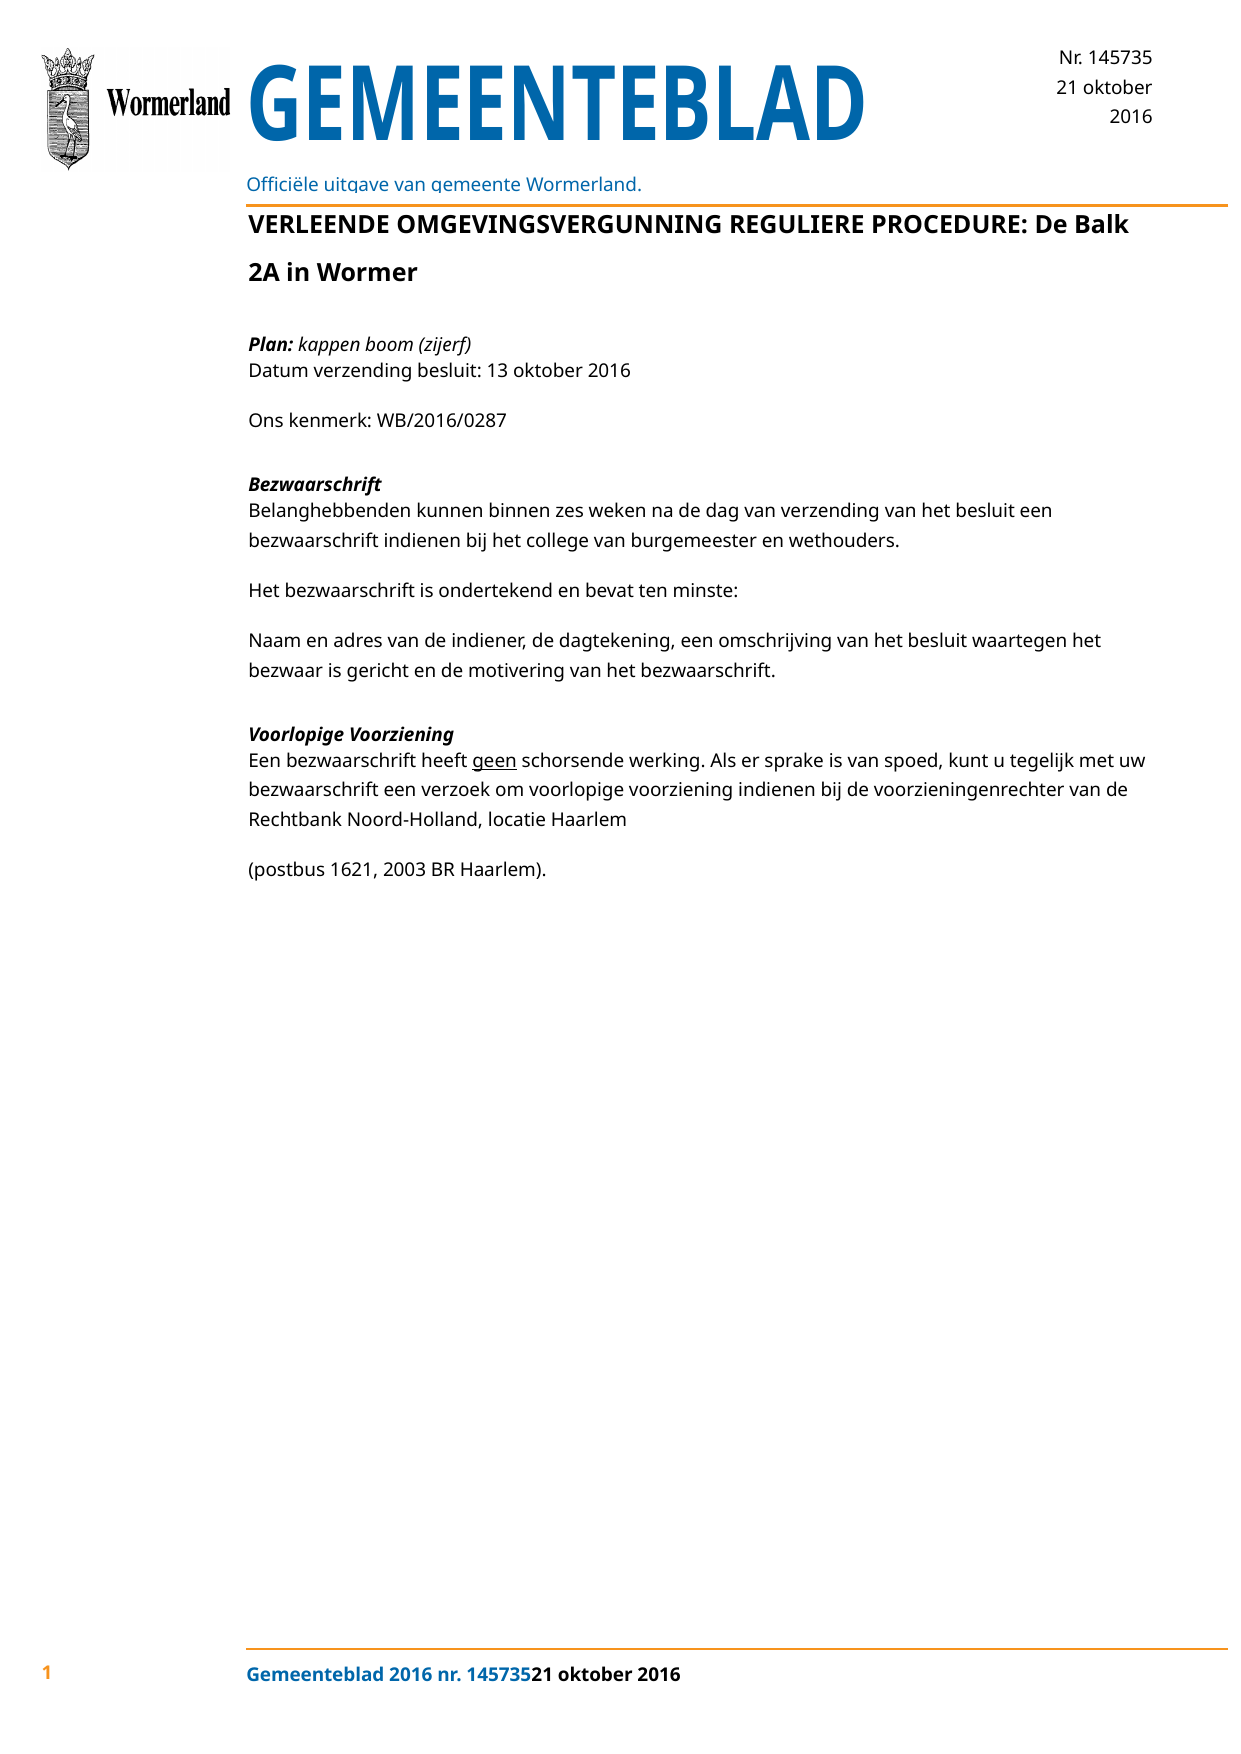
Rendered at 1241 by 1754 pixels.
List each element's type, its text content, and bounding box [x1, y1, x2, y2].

text VERLEENDE OMGEVINGSVERGUNNING REGULIERE PROCEDURE: De Balk 2A in Wormer [248, 207, 1152, 288]
picture [41, 47, 231, 172]
text Naam en adres van de indiener, de dagtekening, een omschrijving van het besluit waartegen het bezwaar is gericht en de motivering van het bezwaarschrift. [248, 628, 1152, 683]
text Voorlopige Voorziening [248, 721, 1152, 747]
text Een bezwaarschrift heeft geen schorsende werking. Als er sprake is van spoed, kunt u tegelijk met uw bezwaarschrift een verzoek om voorlopige voorziening indienen bij de voorzieningenrechter van de Rechtbank Noord-Holland, locatie Haarlem [248, 747, 1152, 832]
text Belanghebbenden kunnen binnen zes weken na de dag van verzending van het besluit een bezwaarschrift indienen bij het college van burgemeester en wethouders. [248, 497, 1152, 553]
text (postbus 1621, 2003 BR Haarlem). [248, 857, 1152, 882]
text Het bezwaarschrift is ondertekend en bevat ten minste: [248, 577, 1152, 603]
text Ons kenmerk: WB/2016/0287 [248, 408, 1152, 433]
text Datum verzending besluit: 13 oktober 2016 [248, 357, 1152, 383]
text Bezwaarschrift [248, 472, 1152, 497]
text Plan: kappen boom (zijerf) [248, 331, 1152, 357]
